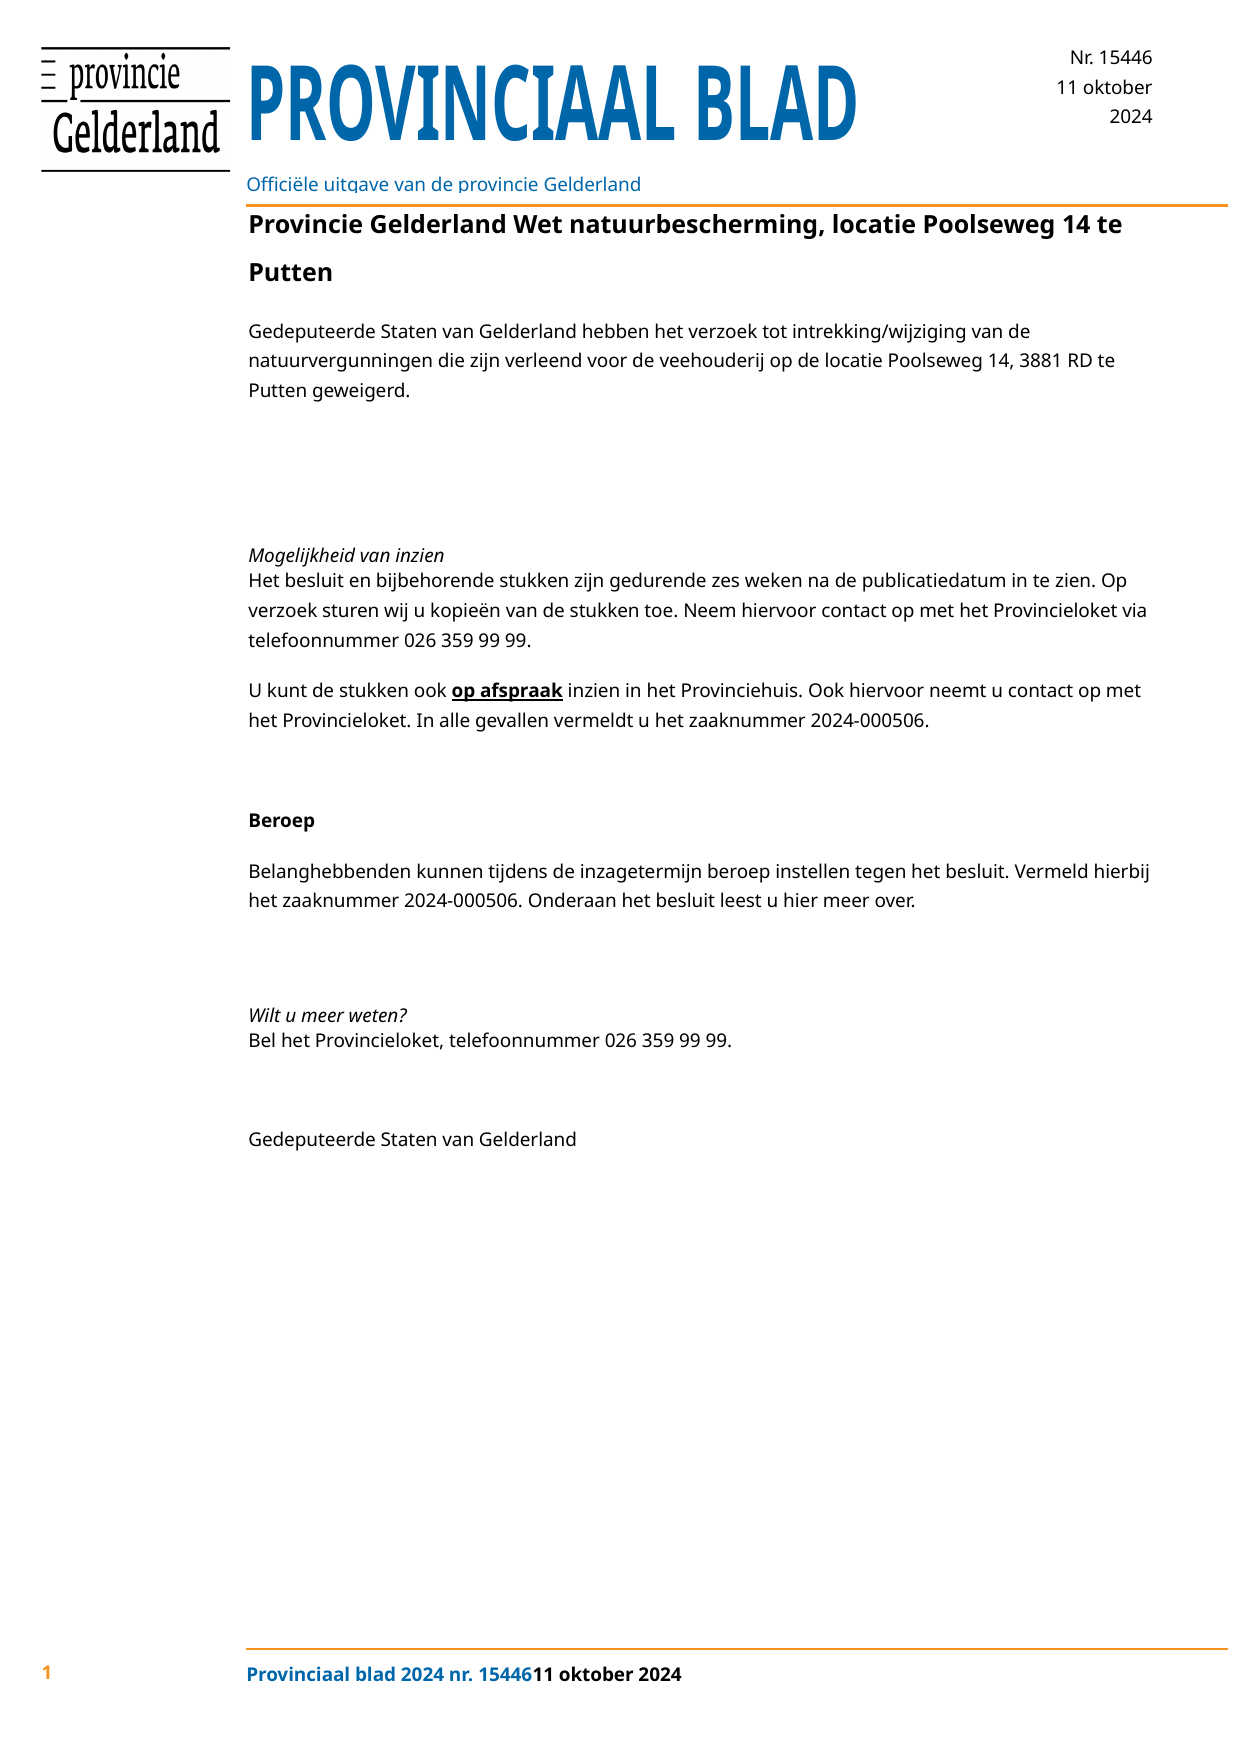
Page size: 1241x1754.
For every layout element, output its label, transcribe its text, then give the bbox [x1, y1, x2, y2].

text Gedeputeerde Staten van Gelderland [248, 1126, 1152, 1152]
picture [41, 47, 231, 172]
text Gedeputeerde Staten van Gelderland hebben het verzoek tot intrekking/wijziging van de natuurvergunningen die zijn verleend voor de veehouderij op de locatie Poolseweg 14, 3881 RD te Putten geweigerd. [248, 318, 1152, 403]
text Beroep [248, 808, 1152, 833]
text Belanghebbenden kunnen tijdens de inzagetermijn beroep instellen tegen het besluit. Vermeld hierbij het zaaknummer 2024-000506. Onderaan het besluit leest u hier meer over. [248, 858, 1152, 913]
text Provincie Gelderland Wet natuurbescherming, locatie Poolseweg 14 te Putten [248, 207, 1152, 288]
text Het besluit en bijbehorende stukken zijn gedurende zes weken na de publicatiedatum in te zien. Op verzoek sturen wij u kopieën van de stukken toe. Neem hiervoor contact op met het Provincieloket via telefoonnummer 026 359 99 99. [248, 568, 1152, 652]
text U kunt de stukken ook op afspraak inzien in het Provinciehuis. Ook hiervoor neemt u contact op met het Provincieloket. In alle gevallen vermeldt u het zaaknummer 2024-000506. [248, 677, 1152, 732]
text Mogelijkheid van inzien [248, 542, 1152, 568]
text Wilt u meer weten? [248, 1002, 1152, 1028]
text Bel het Provincieloket, telefoonnummer 026 359 99 99. [248, 1028, 1152, 1053]
